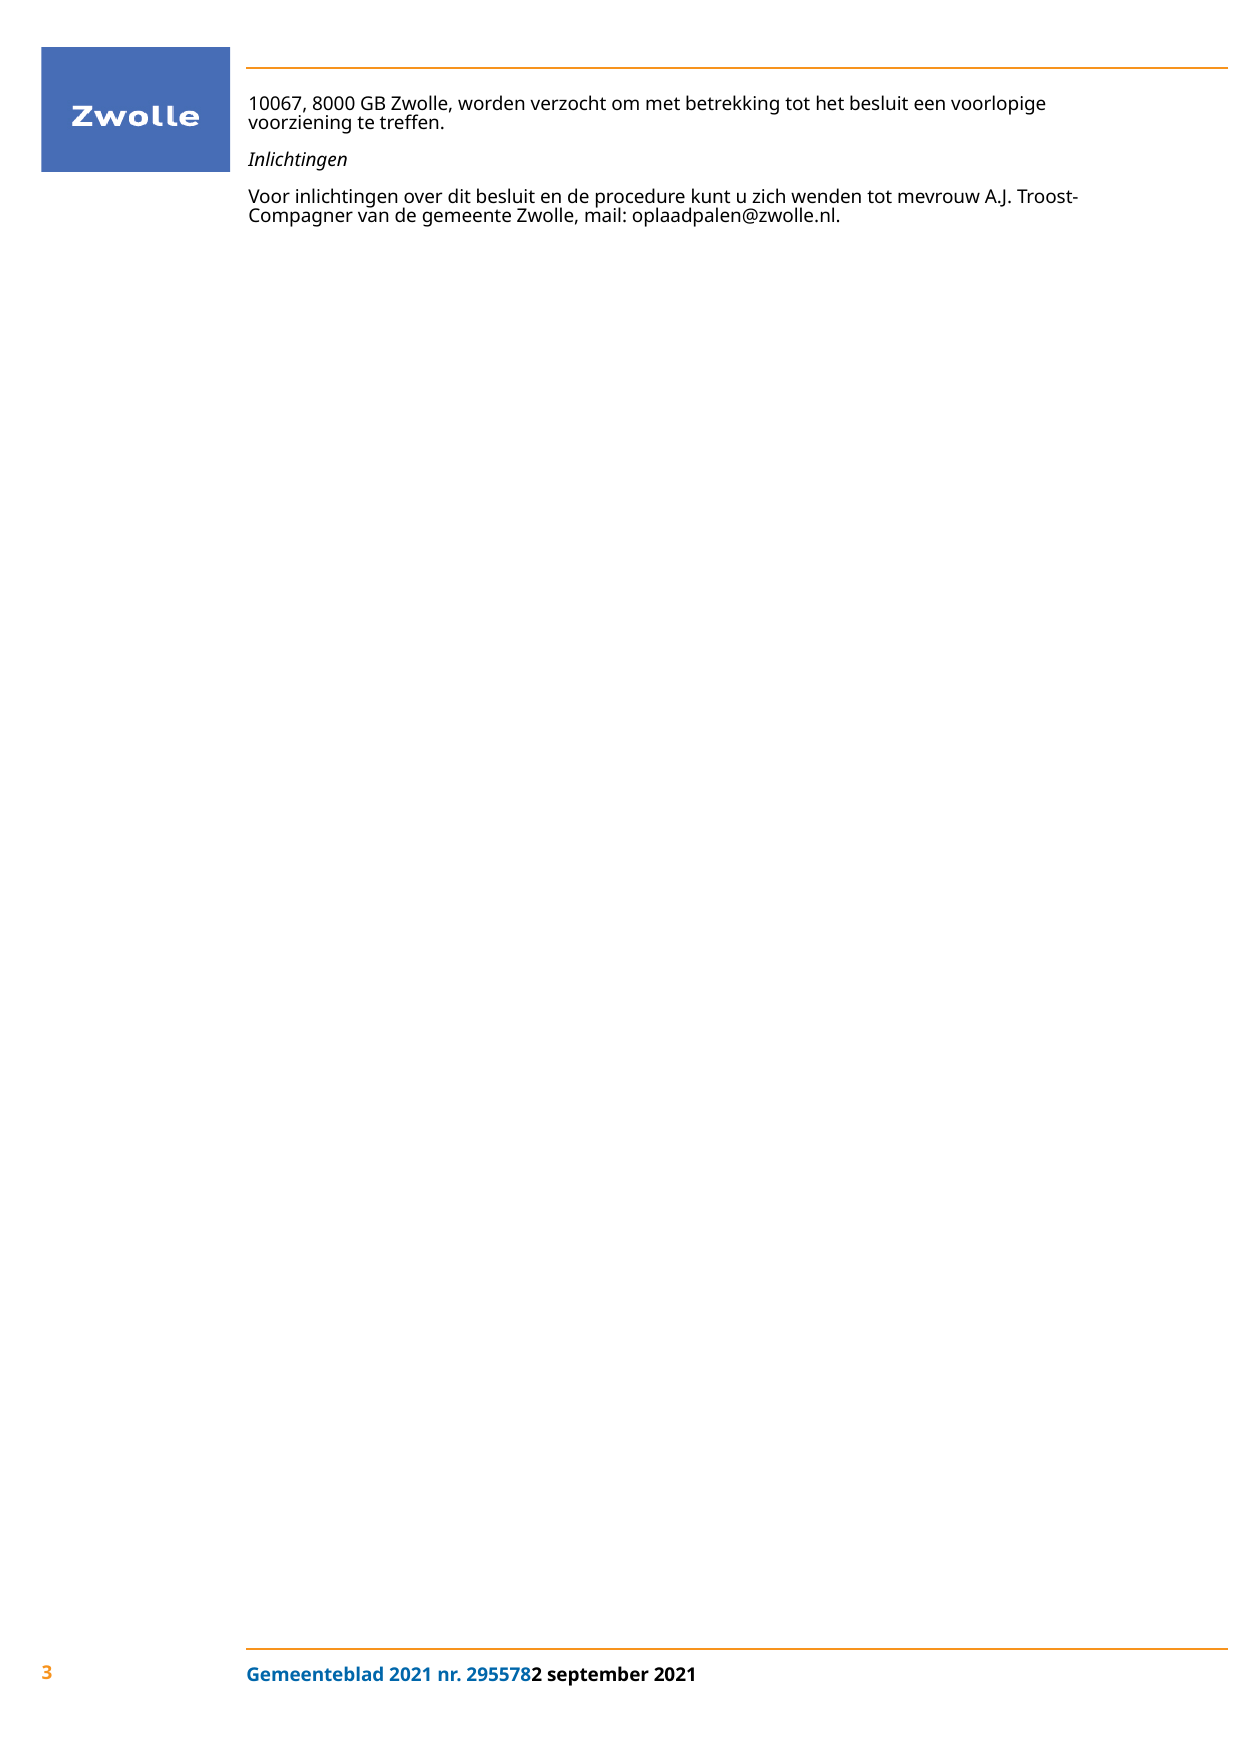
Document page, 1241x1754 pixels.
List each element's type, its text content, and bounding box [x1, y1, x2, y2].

picture [41, 47, 231, 172]
text 10067, 8000 GB Zwolle, worden verzocht om met betrekking tot het besluit een voorlopige voorziening te treffen. [248, 95, 1152, 133]
text Inlichtingen [248, 151, 1152, 170]
text Voor inlichtingen over dit besluit en de procedure kunt u zich wenden tot mevrouw A.J. Troost-Compagner van de gemeente Zwolle, mail: oplaadpalen@zwolle.nl. [248, 188, 1152, 227]
